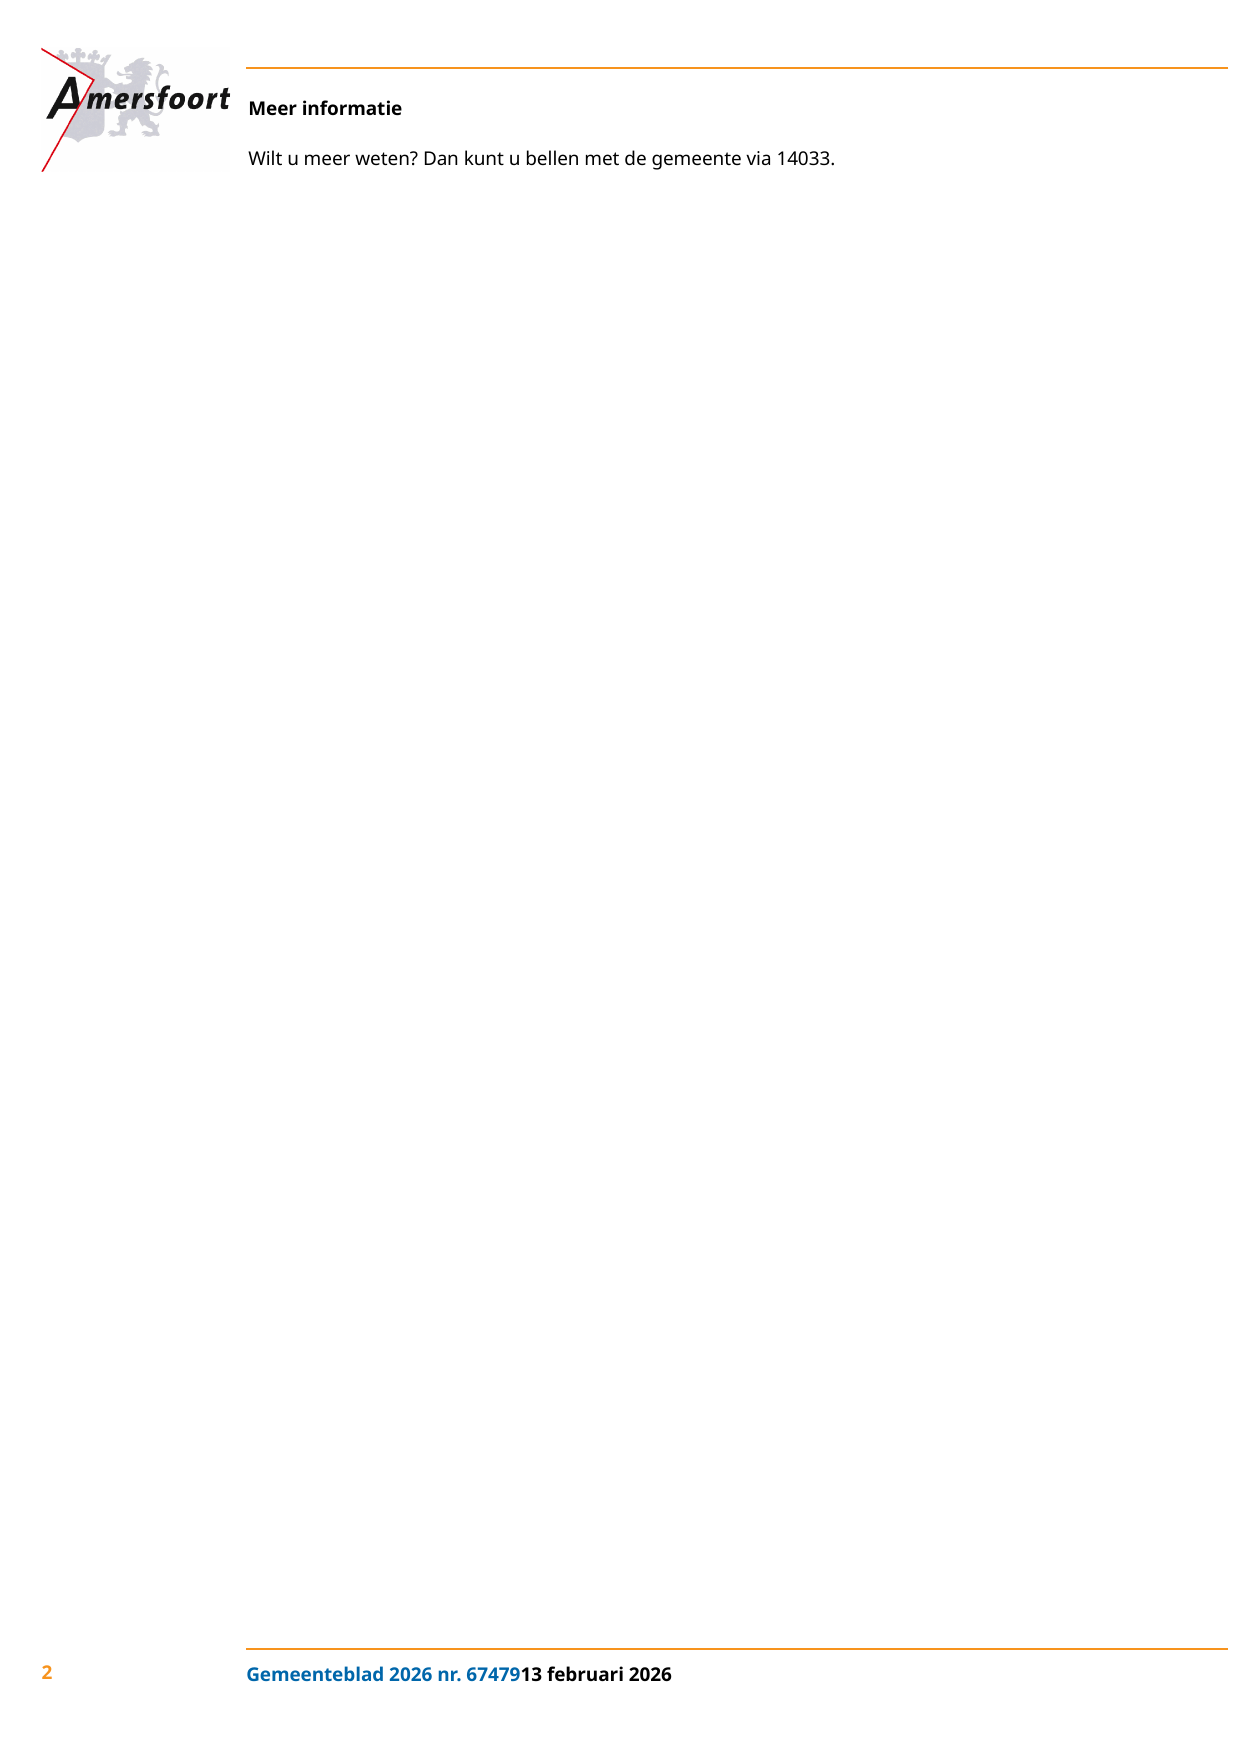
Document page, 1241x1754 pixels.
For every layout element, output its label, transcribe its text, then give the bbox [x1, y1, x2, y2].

text Wilt u meer weten? Dan kunt u bellen met de gemeente via 14033. [248, 145, 1152, 171]
text Meer informatie [248, 95, 1152, 121]
picture [41, 47, 231, 172]
